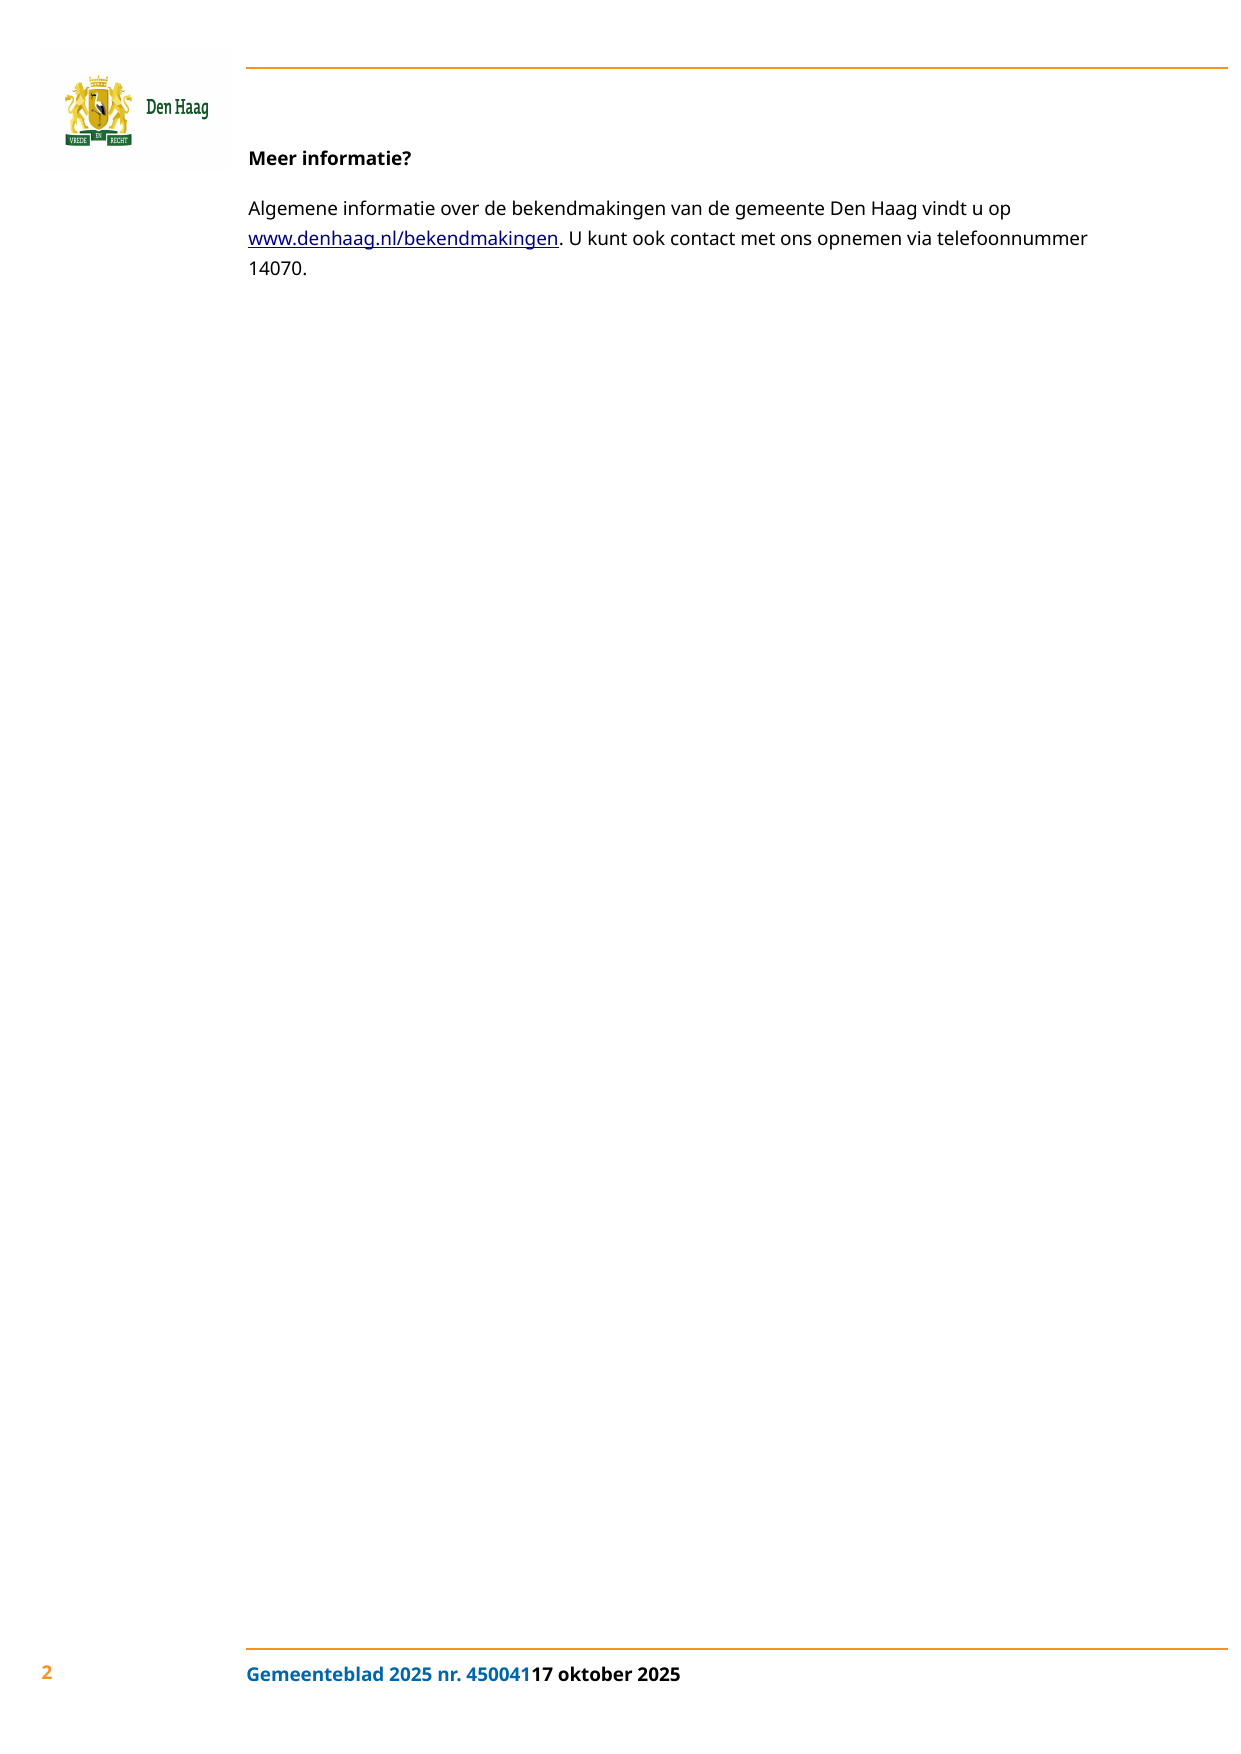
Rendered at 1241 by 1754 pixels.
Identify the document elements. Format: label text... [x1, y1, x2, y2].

picture [41, 47, 231, 172]
text Meer informatie? [248, 145, 1152, 171]
text Algemene informatie over de bekendmakingen van de gemeente Den Haag vindt u op www.denhaag.nl/bekendmakingen. U kunt ook contact met ons opnemen via telefoonnummer 14070. [248, 196, 1152, 281]
